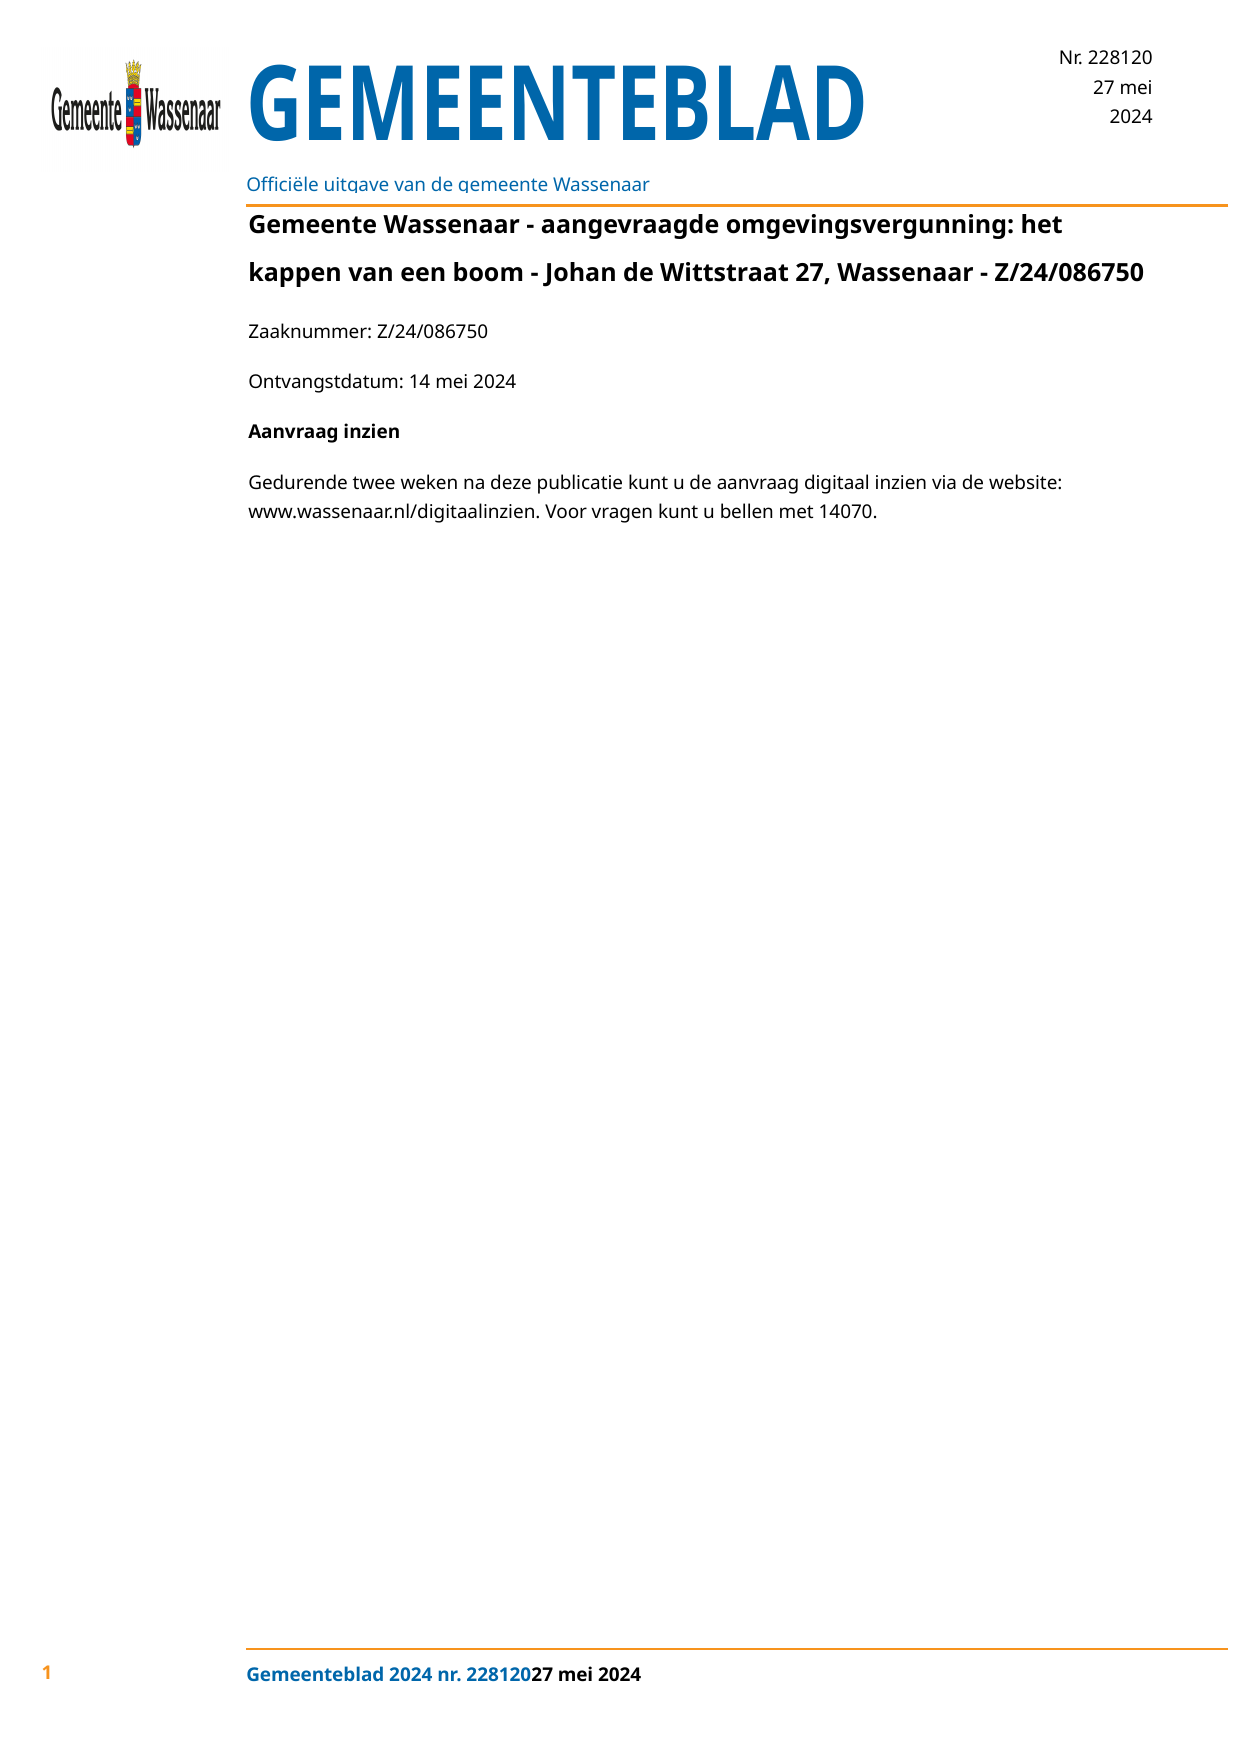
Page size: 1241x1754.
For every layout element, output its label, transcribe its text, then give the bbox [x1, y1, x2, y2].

text Ontvangstdatum: 14 mei 2024 [248, 368, 1152, 394]
text Gedurende twee weken na deze publicatie kunt u de aanvraag digitaal inzien via de website: www.wassenaar.nl/digitaalinzien. Voor vragen kunt u bellen met 14070. [248, 469, 1152, 524]
text Aanvraag inzien [248, 419, 1152, 444]
text Zaaknummer: Z/24/086750 [248, 318, 1152, 344]
picture [41, 47, 231, 172]
text Gemeente Wassenaar - aangevraagde omgevingsvergunning: het kappen van een boom - Johan de Wittstraat 27, Wassenaar - Z/24/086750 [248, 207, 1152, 288]
